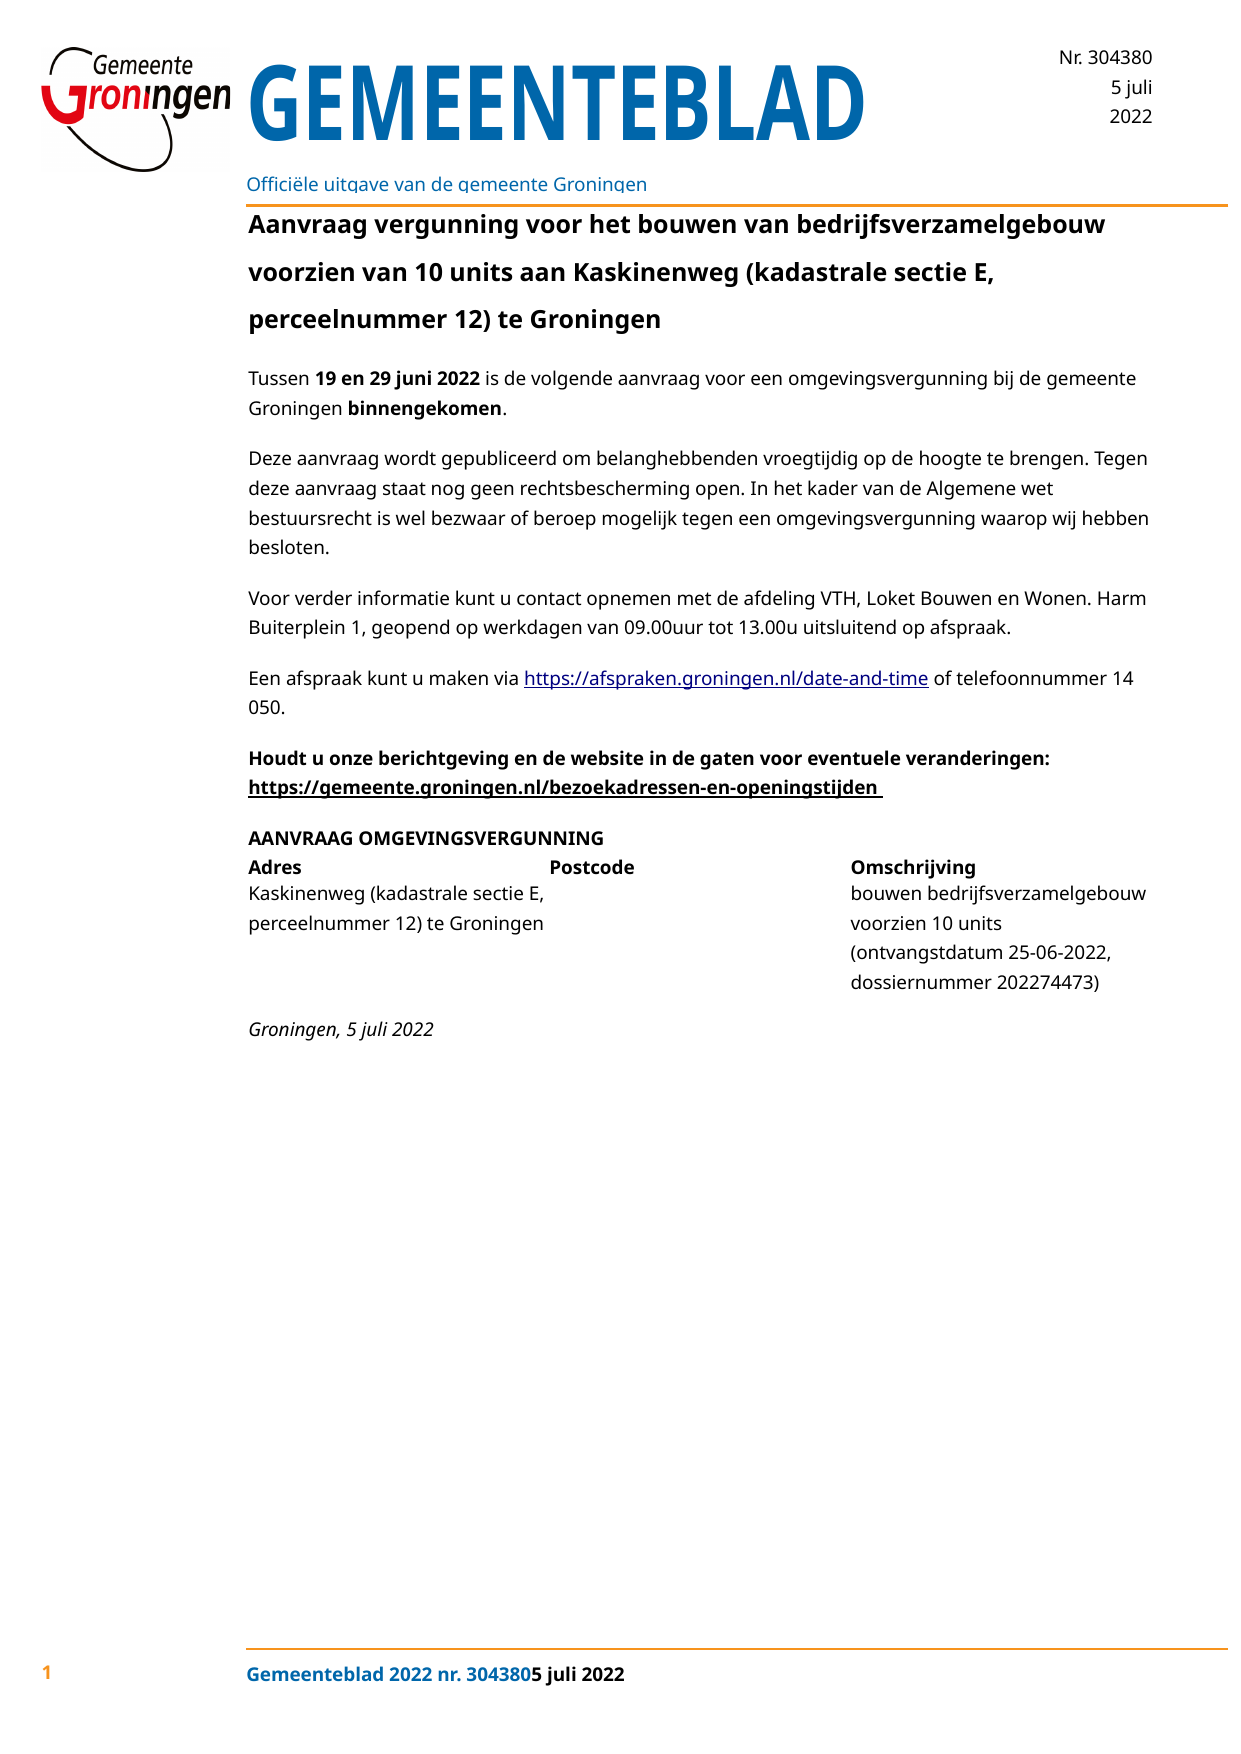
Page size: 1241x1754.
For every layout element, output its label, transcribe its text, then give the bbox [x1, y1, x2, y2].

text Houdt u onze berichtgeving en de website in de gaten voor eventuele veranderingen: https://gemeente.groningen.nl/bezoekadressen-en-openingstijden [248, 745, 1152, 800]
text AANVRAAG OMGEVINGSVERGUNNING [248, 825, 1152, 850]
table_cell bouwen bedrijfsverzamelgebouw voorzien 10 units (ontvangstdatum 25-06-2022, dossiernummer 202274473) [850, 880, 1152, 994]
table_cell [549, 880, 850, 994]
table_header Postcode [549, 854, 850, 880]
table_header Omschrijving [850, 854, 1152, 880]
text Een afspraak kunt u maken via https://afspraken.groningen.nl/date-and-time of telefoonnummer 14 050. [248, 665, 1152, 720]
picture [41, 47, 231, 172]
text Deze aanvraag wordt gepubliceerd om belanghebbenden vroegtijdig op de hoogte te brengen. Tegen deze aanvraag staat nog geen rechtsbescherming open. In het kader van de Algemene wet bestuursrecht is wel bezwaar of beroep mogelijk tegen een omgevingsvergunning waarop wij hebben besloten. [248, 446, 1152, 560]
text Voor verder informatie kunt u contact opnemen met de afdeling VTH, Loket Bouwen en Wonen. Harm Buiterplein 1, geopend op werkdagen van 09.00uur tot 13.00u uitsluitend op afspraak. [248, 585, 1152, 640]
text Tussen 19 en 29 juni 2022 is de volgende aanvraag voor een omgevingsvergunning bij de gemeente Groningen binnengekomen. [248, 366, 1152, 421]
table_header Adres [248, 854, 549, 880]
table_cell Kaskinenweg (kadastrale sectie E, perceelnummer 12) te Groningen [248, 880, 549, 994]
text Groningen, 5 juli 2022 [248, 1016, 1152, 1042]
text Aanvraag vergunning voor het bouwen van bedrijfsverzamelgebouw voorzien van 10 units aan Kaskinenweg (kadastrale sectie E, perceelnummer 12) te Groningen [248, 207, 1152, 336]
